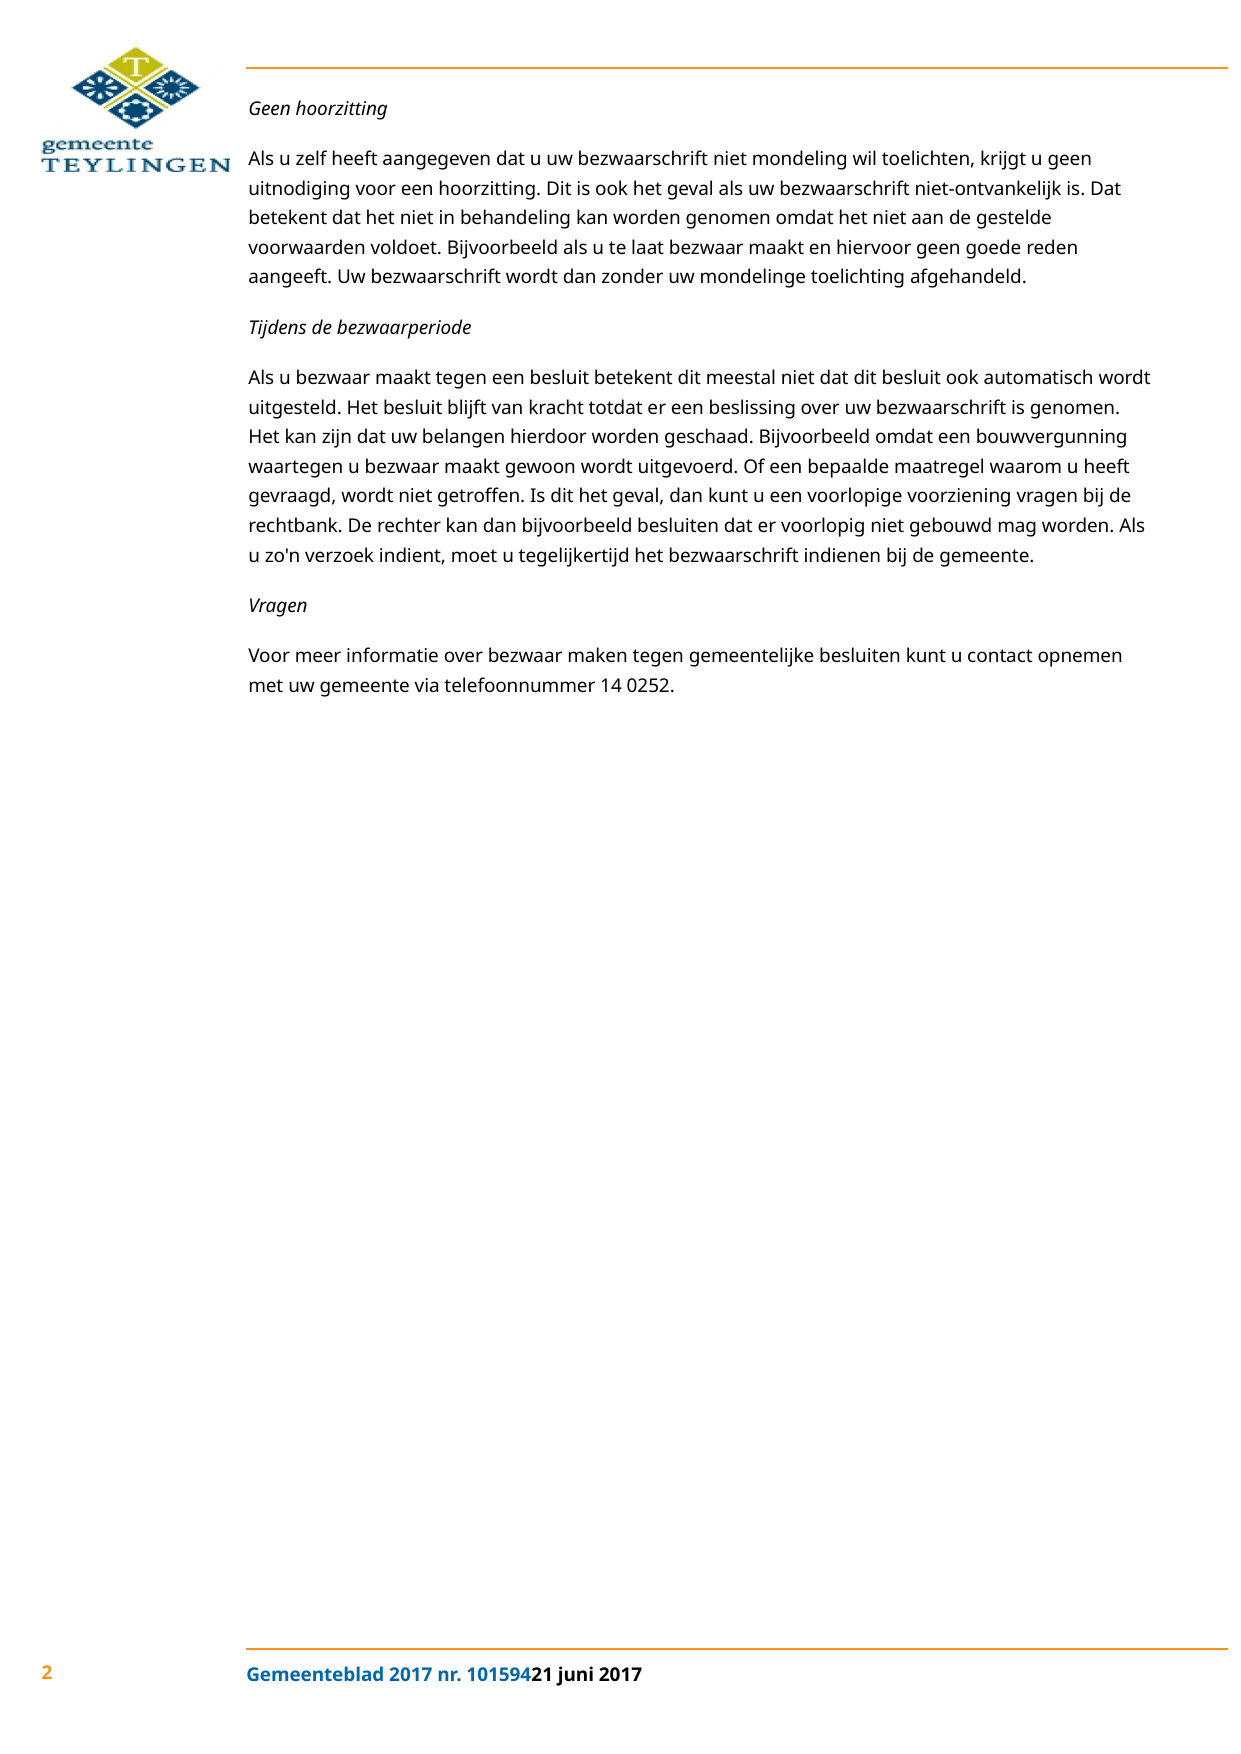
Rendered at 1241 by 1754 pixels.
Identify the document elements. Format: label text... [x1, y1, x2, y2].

text Als u zelf heeft aangegeven dat u uw bezwaarschrift niet mondeling wil toelichten, krijgt u geen uitnodiging voor een hoorzitting. Dit is ook het geval als uw bezwaarschrift niet-ontvankelijk is. Dat betekent dat het niet in behandeling kan worden genomen omdat het niet aan de gestelde voorwaarden voldoet. Bijvoorbeeld als u te laat bezwaar maakt en hiervoor geen goede reden aangeeft. Uw bezwaarschrift wordt dan zonder uw mondelinge toelichting afgehandeld. [248, 145, 1152, 289]
text Als u bezwaar maakt tegen een besluit betekent dit meestal niet dat dit besluit ook automatisch wordt uitgesteld. Het besluit blijft van kracht totdat er een beslissing over uw bezwaarschrift is genomen. Het kan zijn dat uw belangen hierdoor worden geschaad. Bijvoorbeeld omdat een bouwvergunning waartegen u bezwaar maakt gewoon wordt uitgevoerd. Of een bepaalde maatregel waarom u heeft gevraagd, wordt niet getroffen. Is dit het geval, dan kunt u een voorlopige voorziening vragen bij de rechtbank. De rechter kan dan bijvoorbeeld besluiten dat er voorlopig niet gebouwd mag worden. Als u zo'n verzoek indient, moet u tegelijkertijd het bezwaarschrift indienen bij de gemeente. [248, 364, 1152, 568]
text Vragen [248, 592, 1152, 618]
text Tijdens de bezwaarperiode [248, 314, 1152, 340]
text Voor meer informatie over bezwaar maken tegen gemeentelijke besluiten kunt u contact opnemen met uw gemeente via telefoonnummer 14 0252. [248, 643, 1152, 698]
picture [41, 47, 231, 172]
text Geen hoorzitting [248, 95, 1152, 121]
